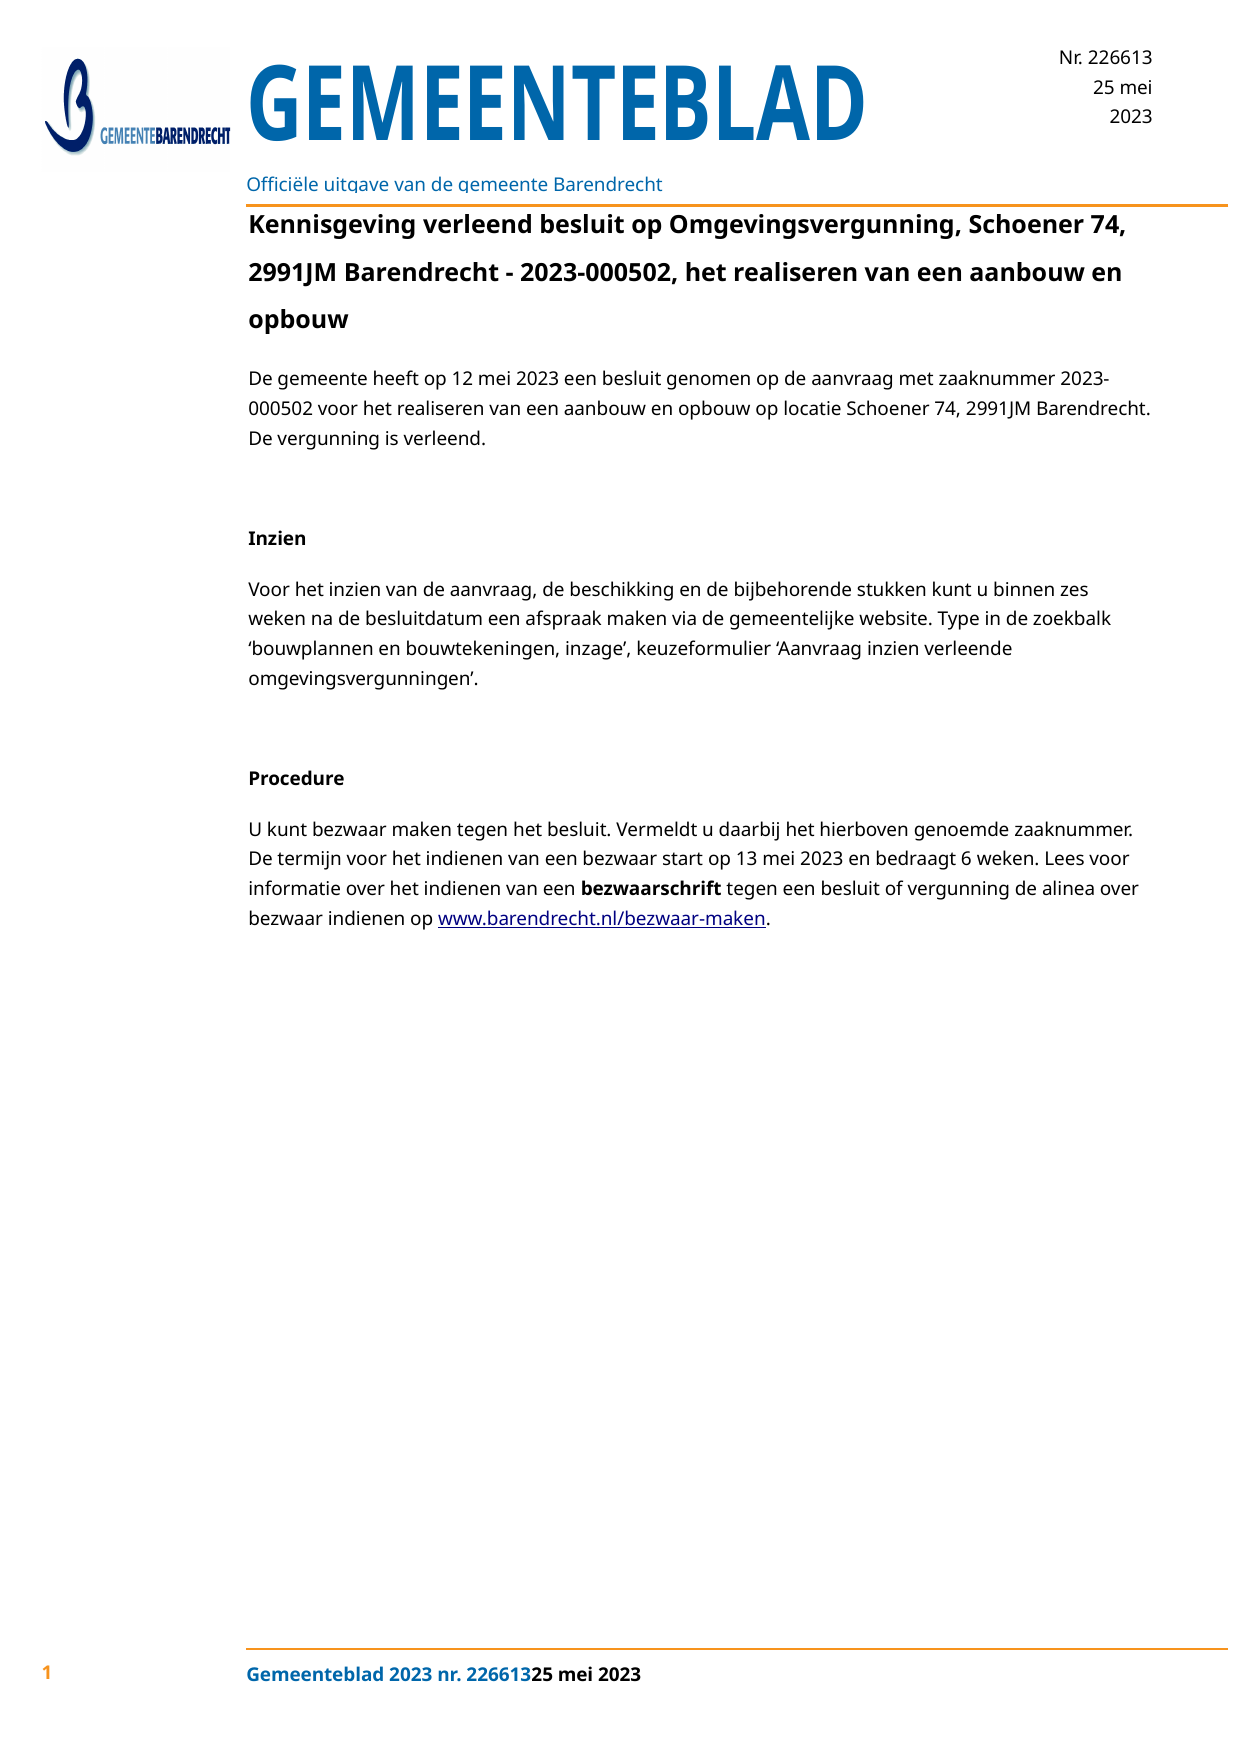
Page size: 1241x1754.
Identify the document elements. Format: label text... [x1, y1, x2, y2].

text De gemeente heeft op 12 mei 2023 een besluit genomen op de aanvraag met zaaknummer 2023-000502 voor het realiseren van een aanbouw en opbouw op locatie Schoener 74, 2991JM Barendrecht. De vergunning is verleend. [248, 366, 1152, 450]
text U kunt bezwaar maken tegen het besluit. Vermeldt u daarbij het hierboven genoemde zaaknummer. De termijn voor het indienen van een bezwaar start op 13 mei 2023 en bedraagt 6 weken. Lees voor informatie over het indienen van een bezwaarschrift tegen een besluit of vergunning de alinea over bezwaar indienen op www.barendrecht.nl/bezwaar-maken. [248, 816, 1152, 930]
text Inzien [248, 526, 1152, 551]
text Kennisgeving verleend besluit op Omgevingsvergunning, Schoener 74, 2991JM Barendrecht - 2023-000502, het realiseren van een aanbouw en opbouw [248, 207, 1152, 336]
text Voor het inzien van de aanvraag, de beschikking en de bijbehorende stukken kunt u binnen zes weken na de besluitdatum een afspraak maken via de gemeentelijke website. Type in de zoekbalk ‘bouwplannen en bouwtekeningen, inzage’, keuzeformulier ‘Aanvraag inzien verleende omgevingsvergunningen’. [248, 576, 1152, 690]
picture [41, 47, 231, 172]
text Procedure [248, 766, 1152, 791]
